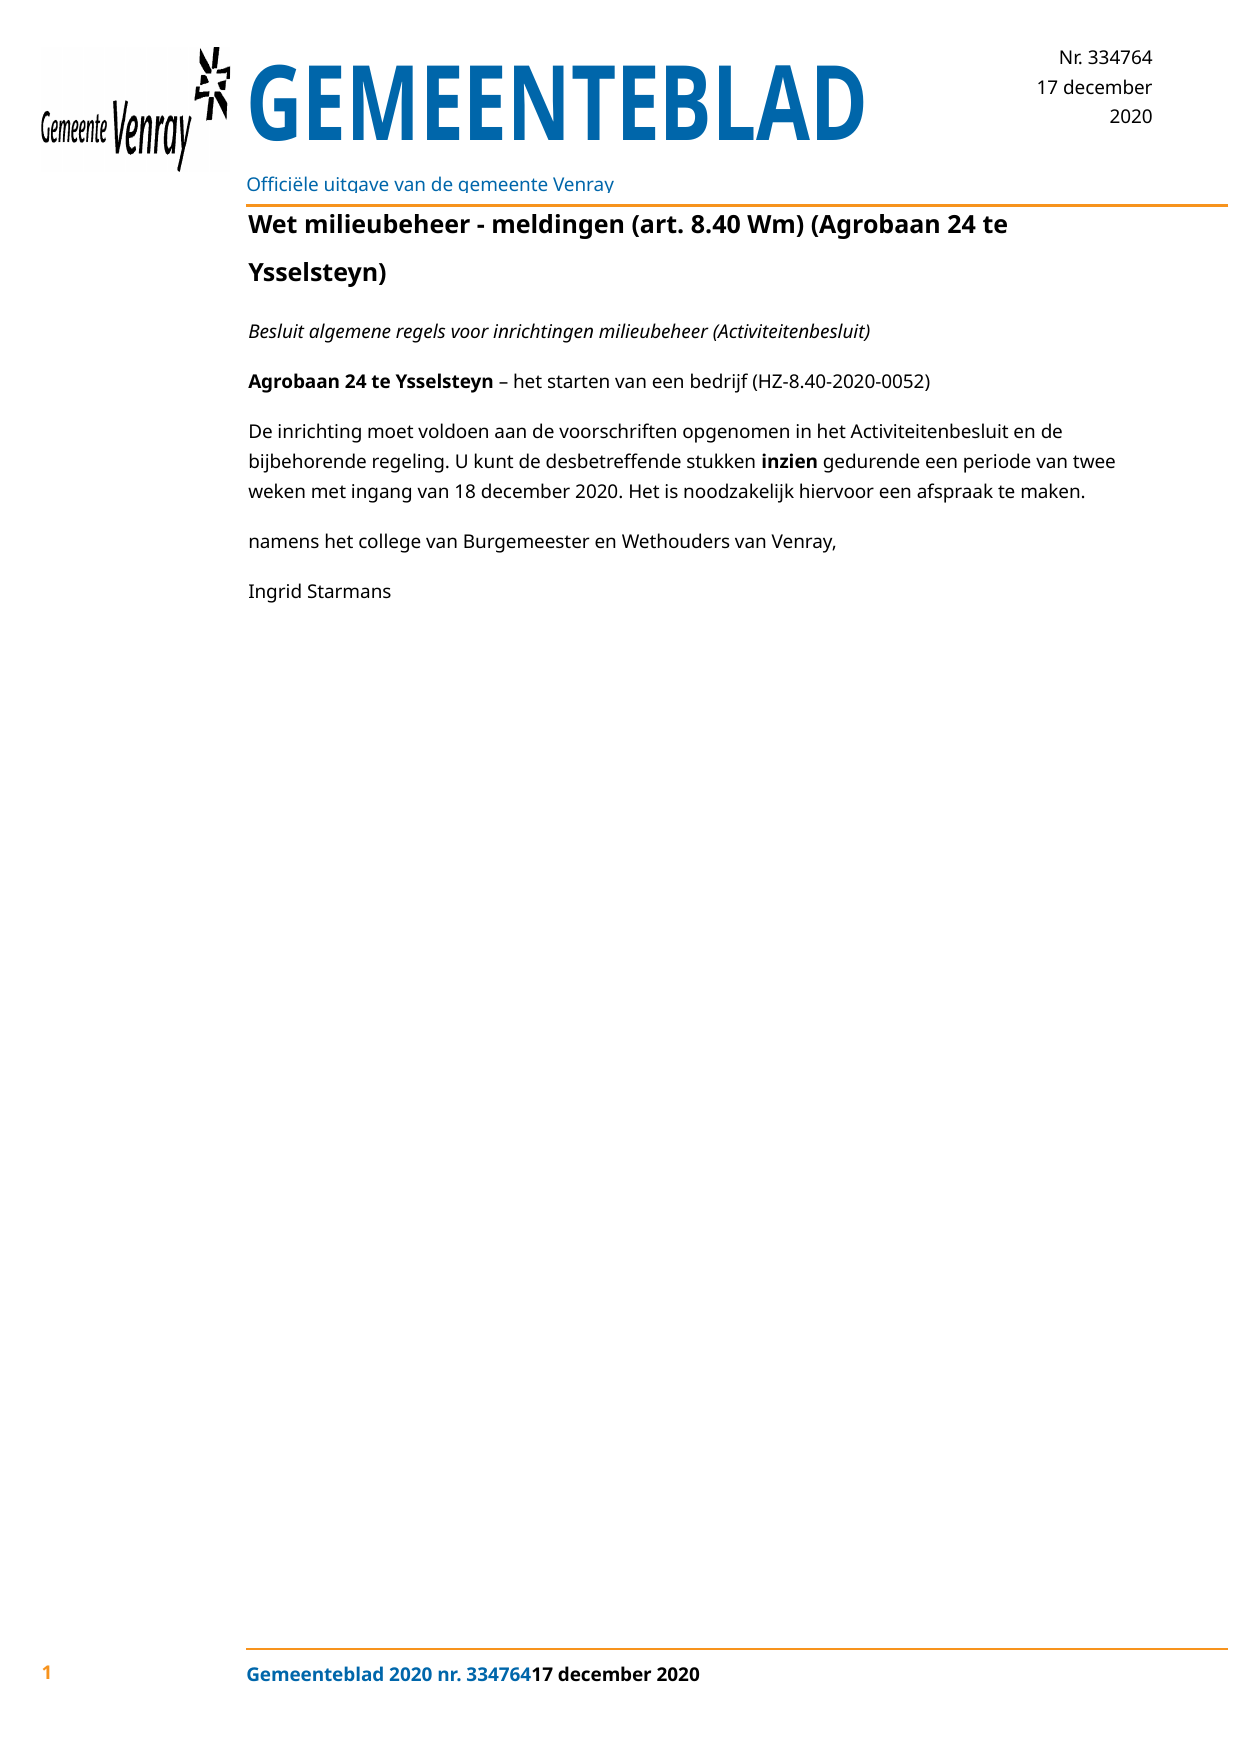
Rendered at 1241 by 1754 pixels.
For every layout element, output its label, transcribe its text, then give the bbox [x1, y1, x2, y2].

text Wet milieubeheer - meldingen (art. 8.40 Wm) (Agrobaan 24 te Ysselsteyn) [248, 207, 1152, 288]
text Ingrid Starmans [248, 579, 1152, 604]
text Agrobaan 24 te Ysselsteyn – het starten van een bedrijf (HZ-8.40-2020-0052) [248, 368, 1152, 394]
picture [41, 47, 231, 172]
text namens het college van Burgemeester en Wethouders van Venray, [248, 528, 1152, 554]
text De inrichting moet voldoen aan de voorschriften opgenomen in het Activiteitenbesluit en de bijbehorende regeling. U kunt de desbetreffende stukken inzien gedurende een periode van twee weken met ingang van 18 december 2020. Het is noodzakelijk hiervoor een afspraak te maken. [248, 419, 1152, 504]
text Besluit algemene regels voor inrichtingen milieubeheer (Activiteitenbesluit) [248, 318, 1152, 344]
